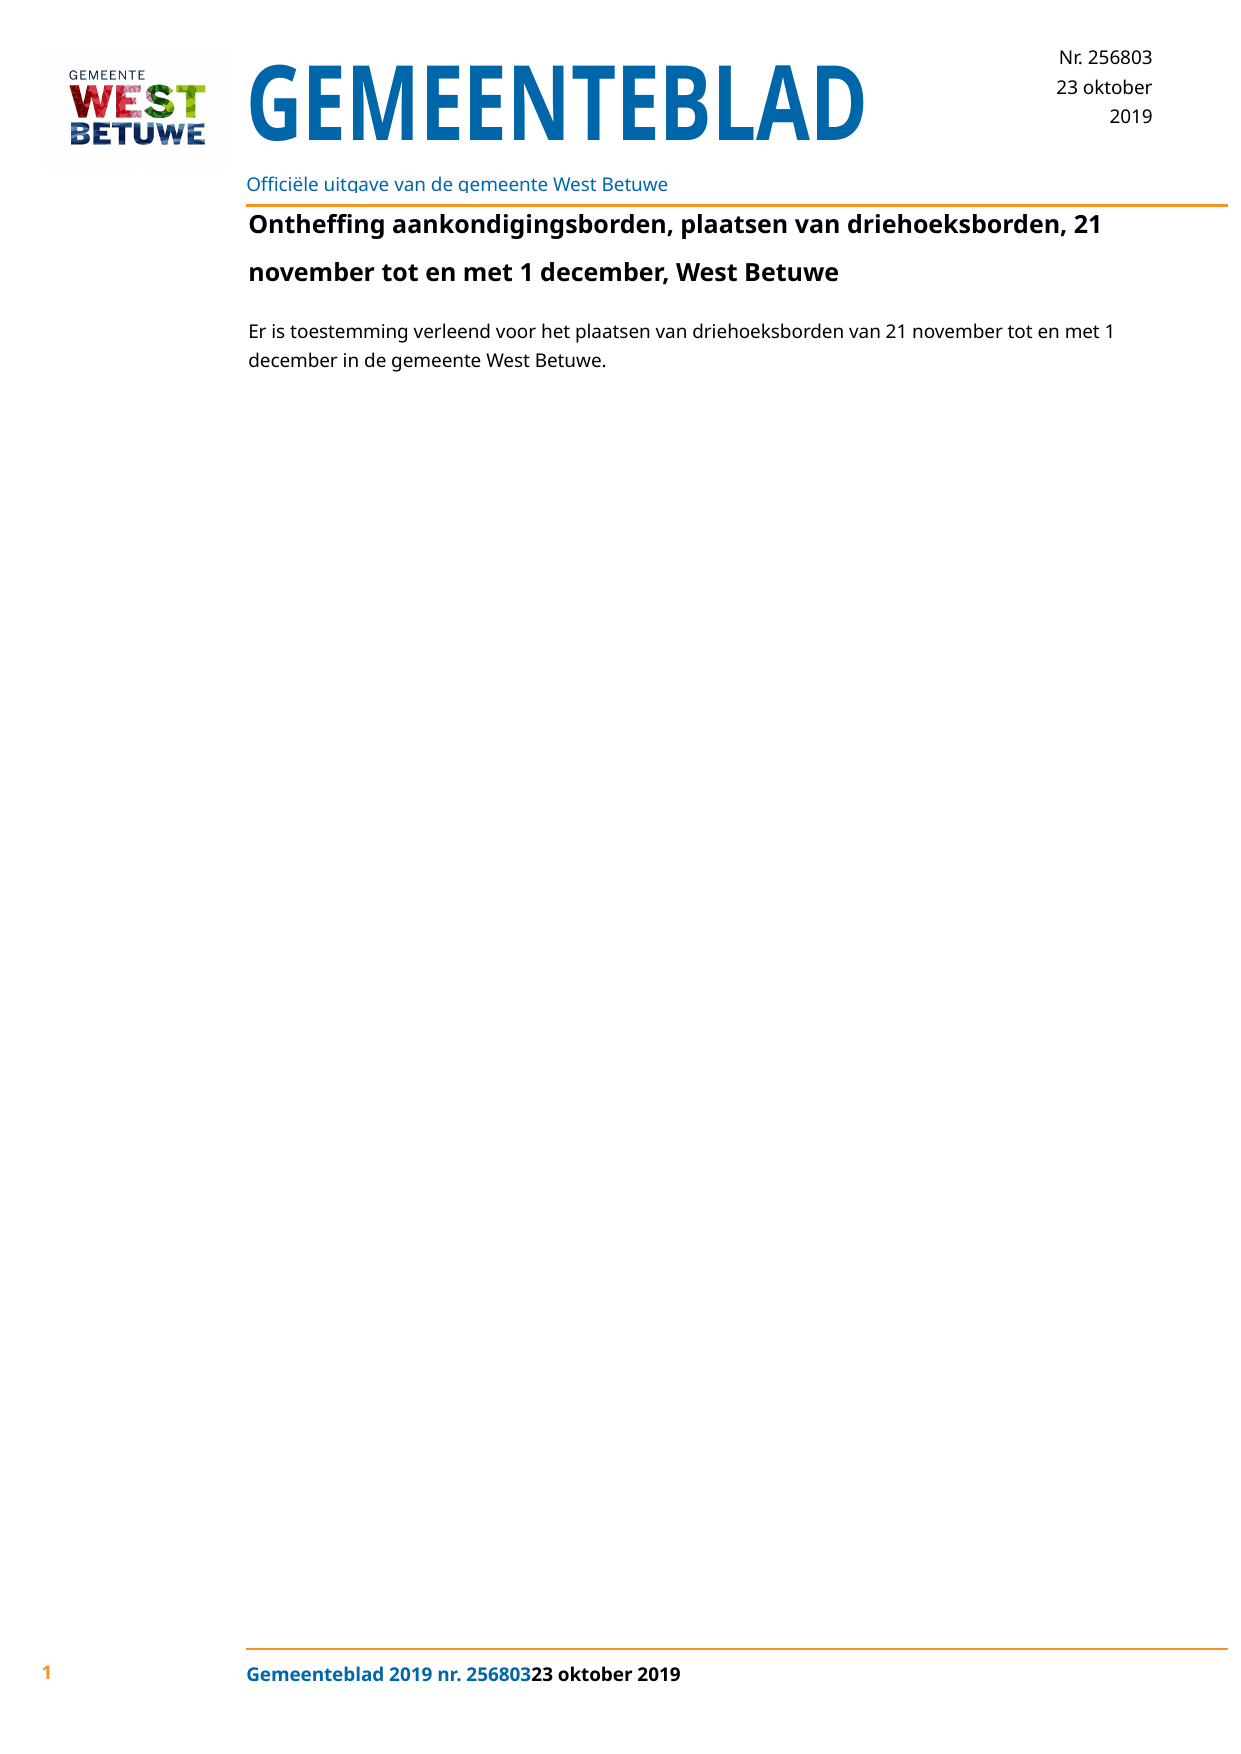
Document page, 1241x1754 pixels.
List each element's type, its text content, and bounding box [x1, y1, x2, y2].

picture [41, 47, 231, 172]
text Ontheffing aankondigingsborden, plaatsen van driehoeksborden, 21 november tot en met 1 december, West Betuwe [248, 207, 1152, 288]
text Er is toestemming verleend voor het plaatsen van driehoeksborden van 21 november tot en met 1 december in de gemeente West Betuwe. [248, 318, 1152, 373]
